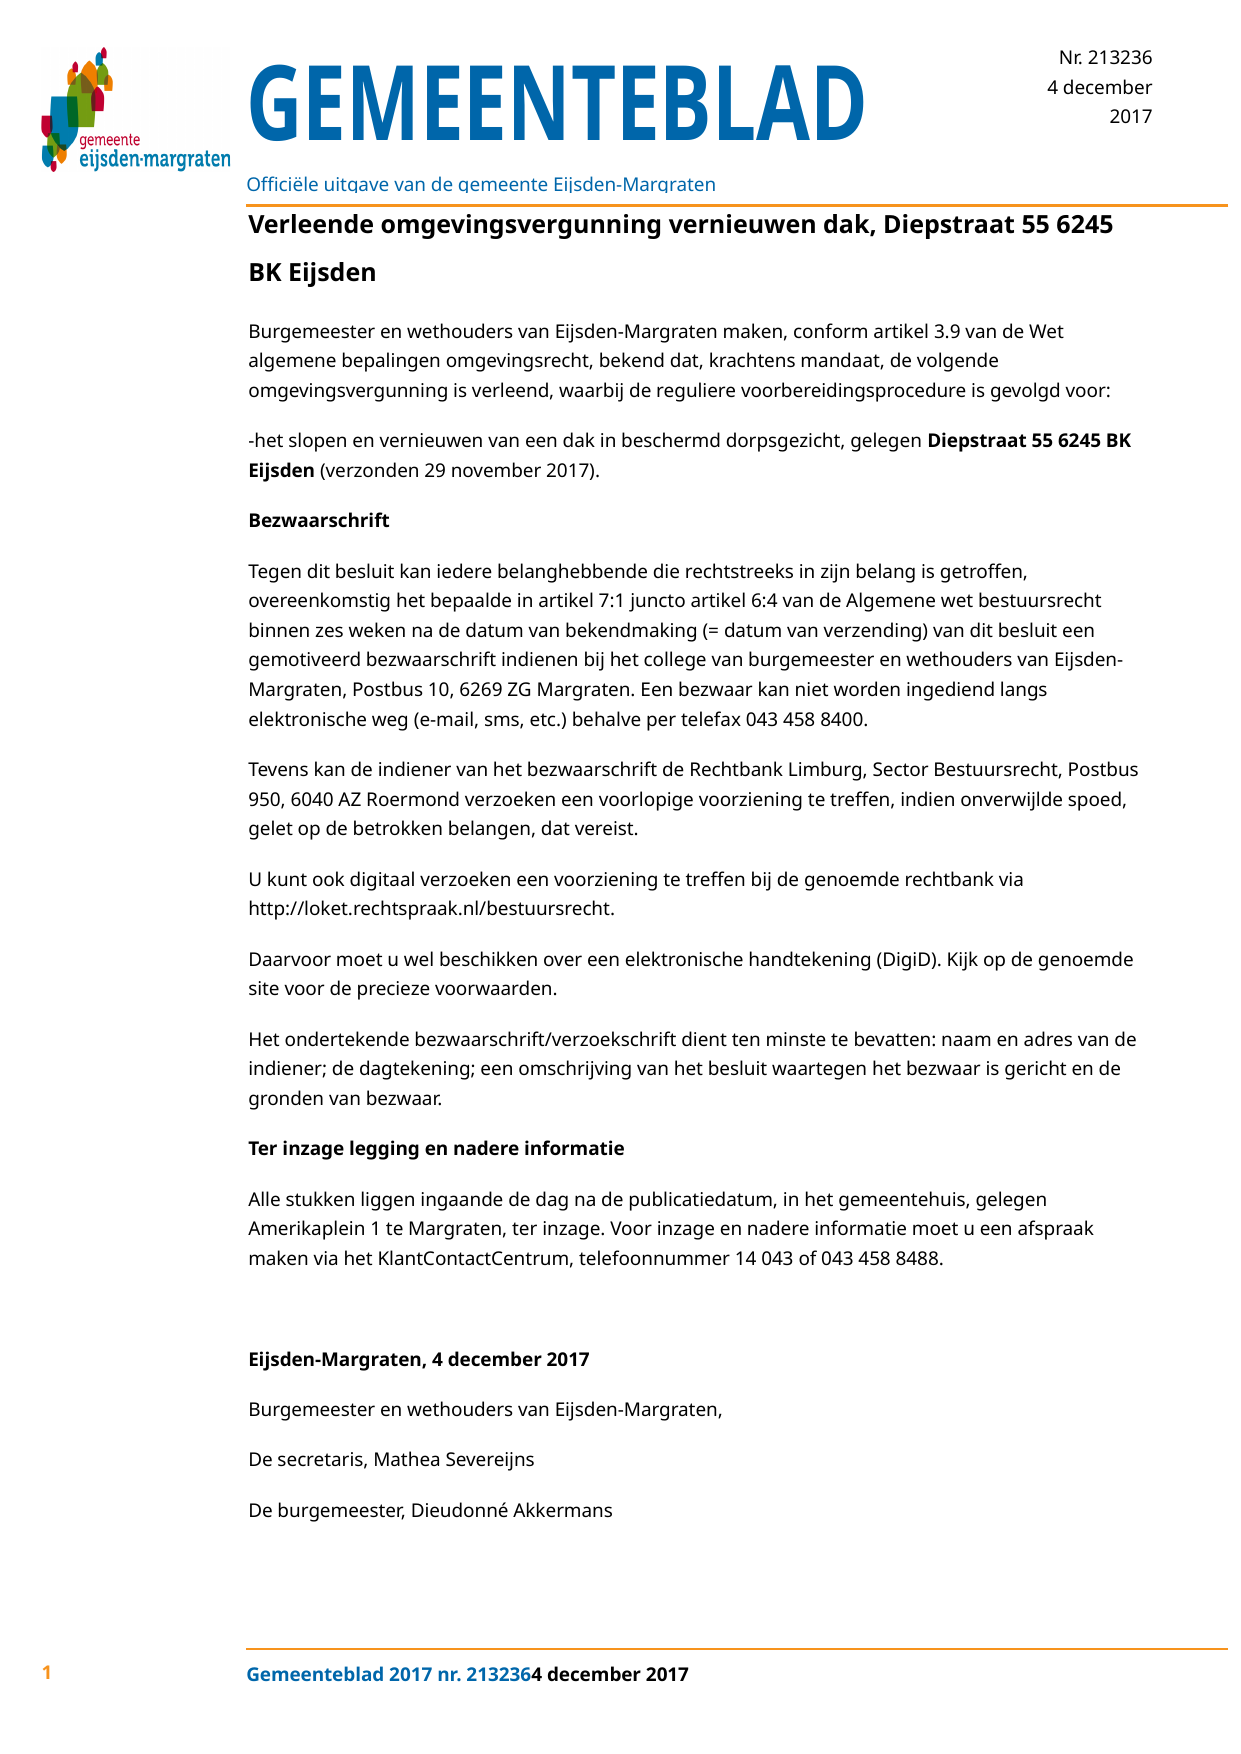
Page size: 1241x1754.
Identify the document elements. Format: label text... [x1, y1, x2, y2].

text Ter inzage legging en nadere informatie [248, 1135, 1152, 1161]
text Het ondertekende bezwaarschrift/verzoekschrift dient ten minste te bevatten: naam en adres van de indiener; de dagtekening; een omschrijving van het besluit waartegen het bezwaar is gericht en de gronden van bezwaar. [248, 1026, 1152, 1111]
text -het slopen en vernieuwen van een dak in beschermd dorpsgezicht, gelegen Diepstraat 55 6245 BK Eijsden (verzonden 29 november 2017). [248, 427, 1152, 483]
text Bezwaarschrift [248, 507, 1152, 533]
text Eijsden-Margraten, 4 december 2017 [248, 1346, 1152, 1372]
text Burgemeester en wethouders van Eijsden-Margraten, [248, 1396, 1152, 1422]
text De secretaris, Mathea Severeijns [248, 1447, 1152, 1472]
text Daarvoor moet u wel beschikken over een elektronische handtekening (DigiD). Kijk op de genoemde site voor de precieze voorwaarden. [248, 946, 1152, 1001]
text Verleende omgevingsvergunning vernieuwen dak, Diepstraat 55 6245 BK Eijsden [248, 207, 1152, 288]
text U kunt ook digitaal verzoeken een voorziening te treffen bij de genoemde rechtbank via http://loket.rechtspraak.nl/bestuursrecht. [248, 866, 1152, 921]
text Burgemeester en wethouders van Eijsden-Margraten maken, conform artikel 3.9 van de Wet algemene bepalingen omgevingsrecht, bekend dat, krachtens mandaat, de volgende omgevingsvergunning is verleend, waarbij de reguliere voorbereidingsprocedure is gevolgd voor: [248, 318, 1152, 403]
text De burgemeester, Dieudonné Akkermans [248, 1497, 1152, 1523]
text Alle stukken liggen ingaande de dag na de publicatiedatum, in het gemeentehuis, gelegen Amerikaplein 1 te Margraten, ter inzage. Voor inzage en nadere informatie moet u een afspraak maken via het KlantContactCentrum, telefoonnummer 14 043 of 043 458 8488. [248, 1186, 1152, 1271]
picture [41, 47, 231, 172]
text Tegen dit besluit kan iedere belanghebbende die rechtstreeks in zijn belang is getroffen, overeenkomstig het bepaalde in artikel 7:1 juncto artikel 6:4 van de Algemene wet bestuursrecht binnen zes weken na de datum van bekendmaking (= datum van verzending) van dit besluit een gemotiveerd bezwaarschrift indienen bij het college van burgemeester en wethouders van Eijsden-Margraten, Postbus 10, 6269 ZG Margraten. Een bezwaar kan niet worden ingediend langs elektronische weg (e-mail, sms, etc.) behalve per telefax 043 458 8400. [248, 558, 1152, 732]
text Tevens kan de indiener van het bezwaarschrift de Rechtbank Limburg, Sector Bestuursrecht, Postbus 950, 6040 AZ Roermond verzoeken een voorlopige voorziening te treffen, indien onverwijlde spoed, gelet op de betrokken belangen, dat vereist. [248, 756, 1152, 841]
